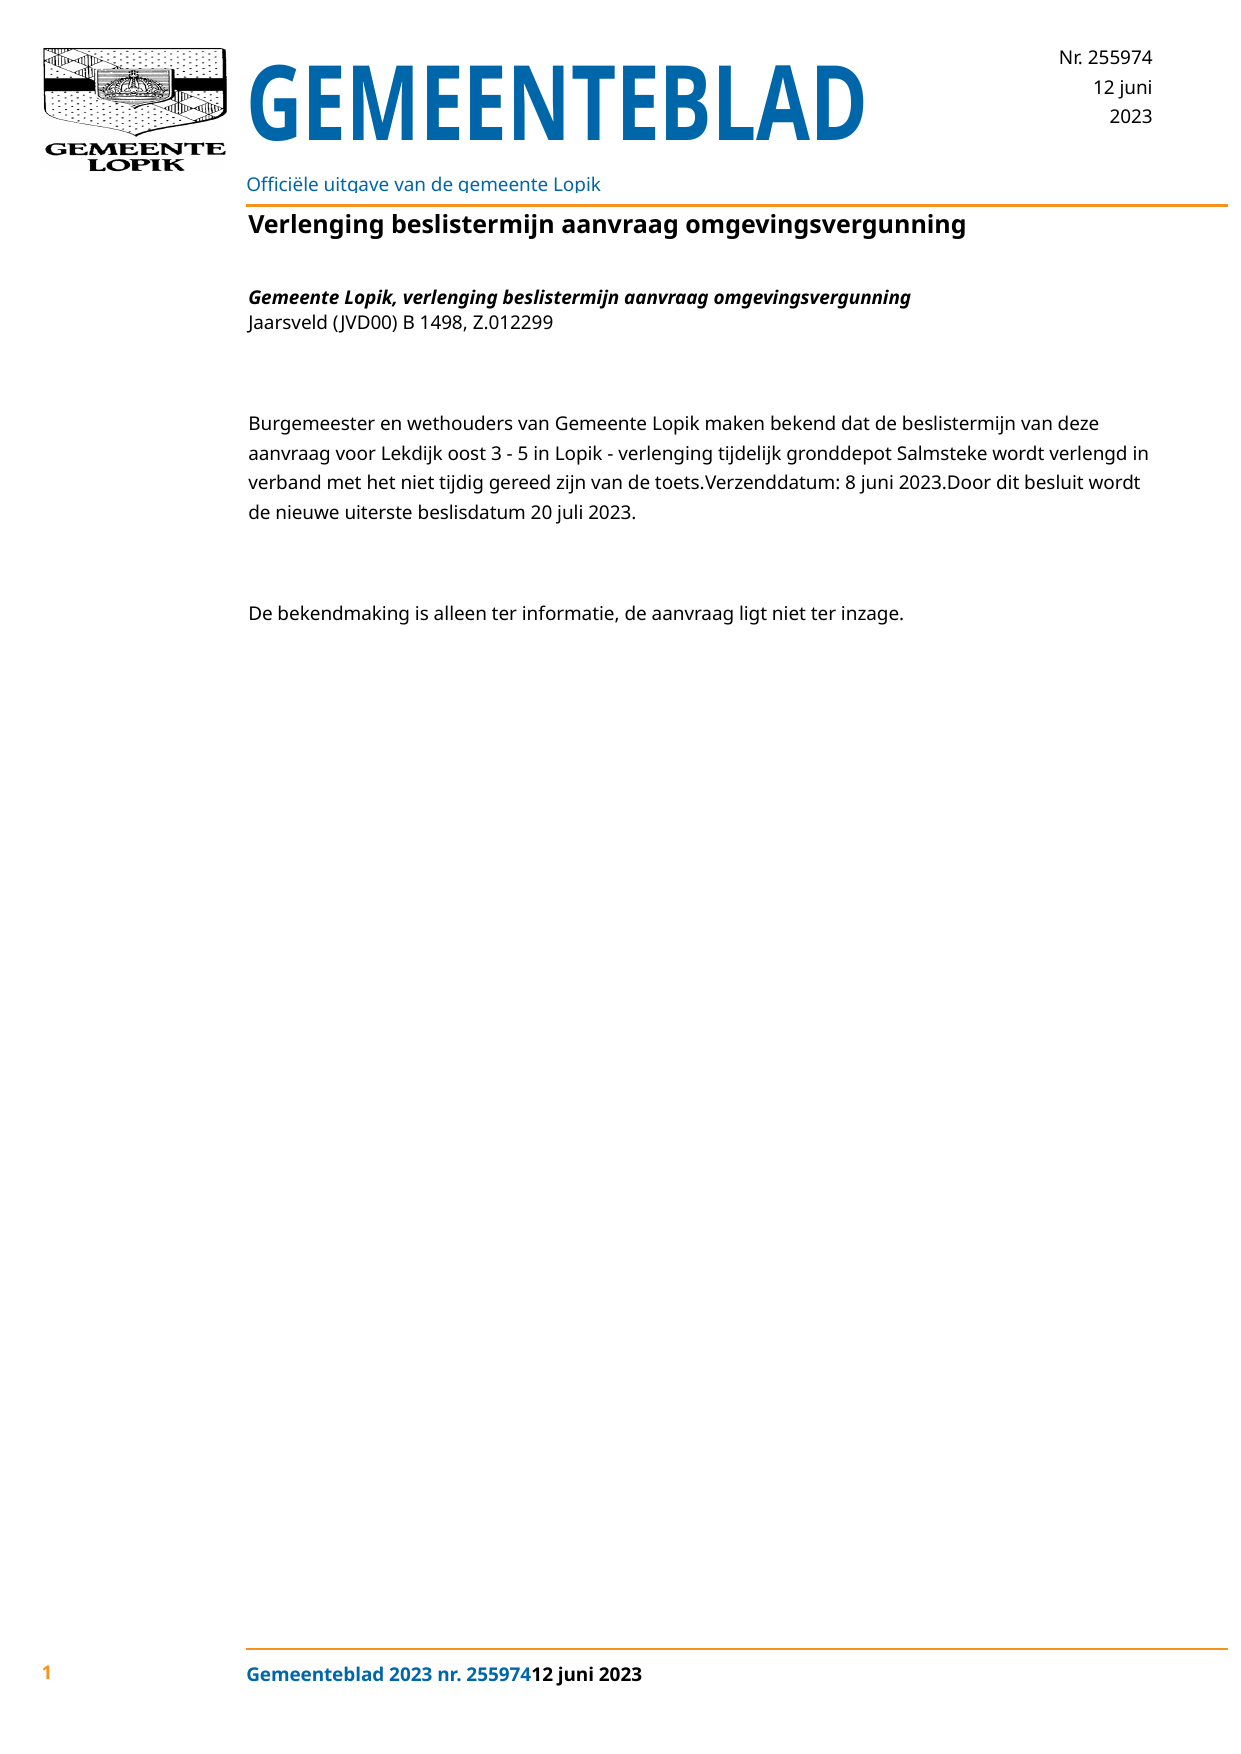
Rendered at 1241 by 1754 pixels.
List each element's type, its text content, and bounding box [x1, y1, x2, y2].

text De bekendmaking is alleen ter informatie, de aanvraag ligt niet ter inzage. [248, 600, 1152, 626]
text Verlenging beslistermijn aanvraag omgevingsvergunning [248, 207, 1152, 241]
text Burgemeester en wethouders van Gemeente Lopik maken bekend dat de beslistermijn van deze aanvraag voor Lekdijk oost 3 - 5 in Lopik - verlenging tijdelijk gronddepot Salmsteke wordt verlengd in verband met het niet tijdig gereed zijn van de toets.Verzenddatum: 8 juni 2023.Door dit besluit wordt de nieuwe uiterste beslisdatum 20 juli 2023. [248, 410, 1152, 525]
picture [41, 47, 231, 172]
text Gemeente Lopik, verlenging beslistermijn aanvraag omgevingsvergunning [248, 284, 1152, 309]
text Jaarsveld (JVD00) B 1498, Z.012299 [248, 309, 1152, 335]
